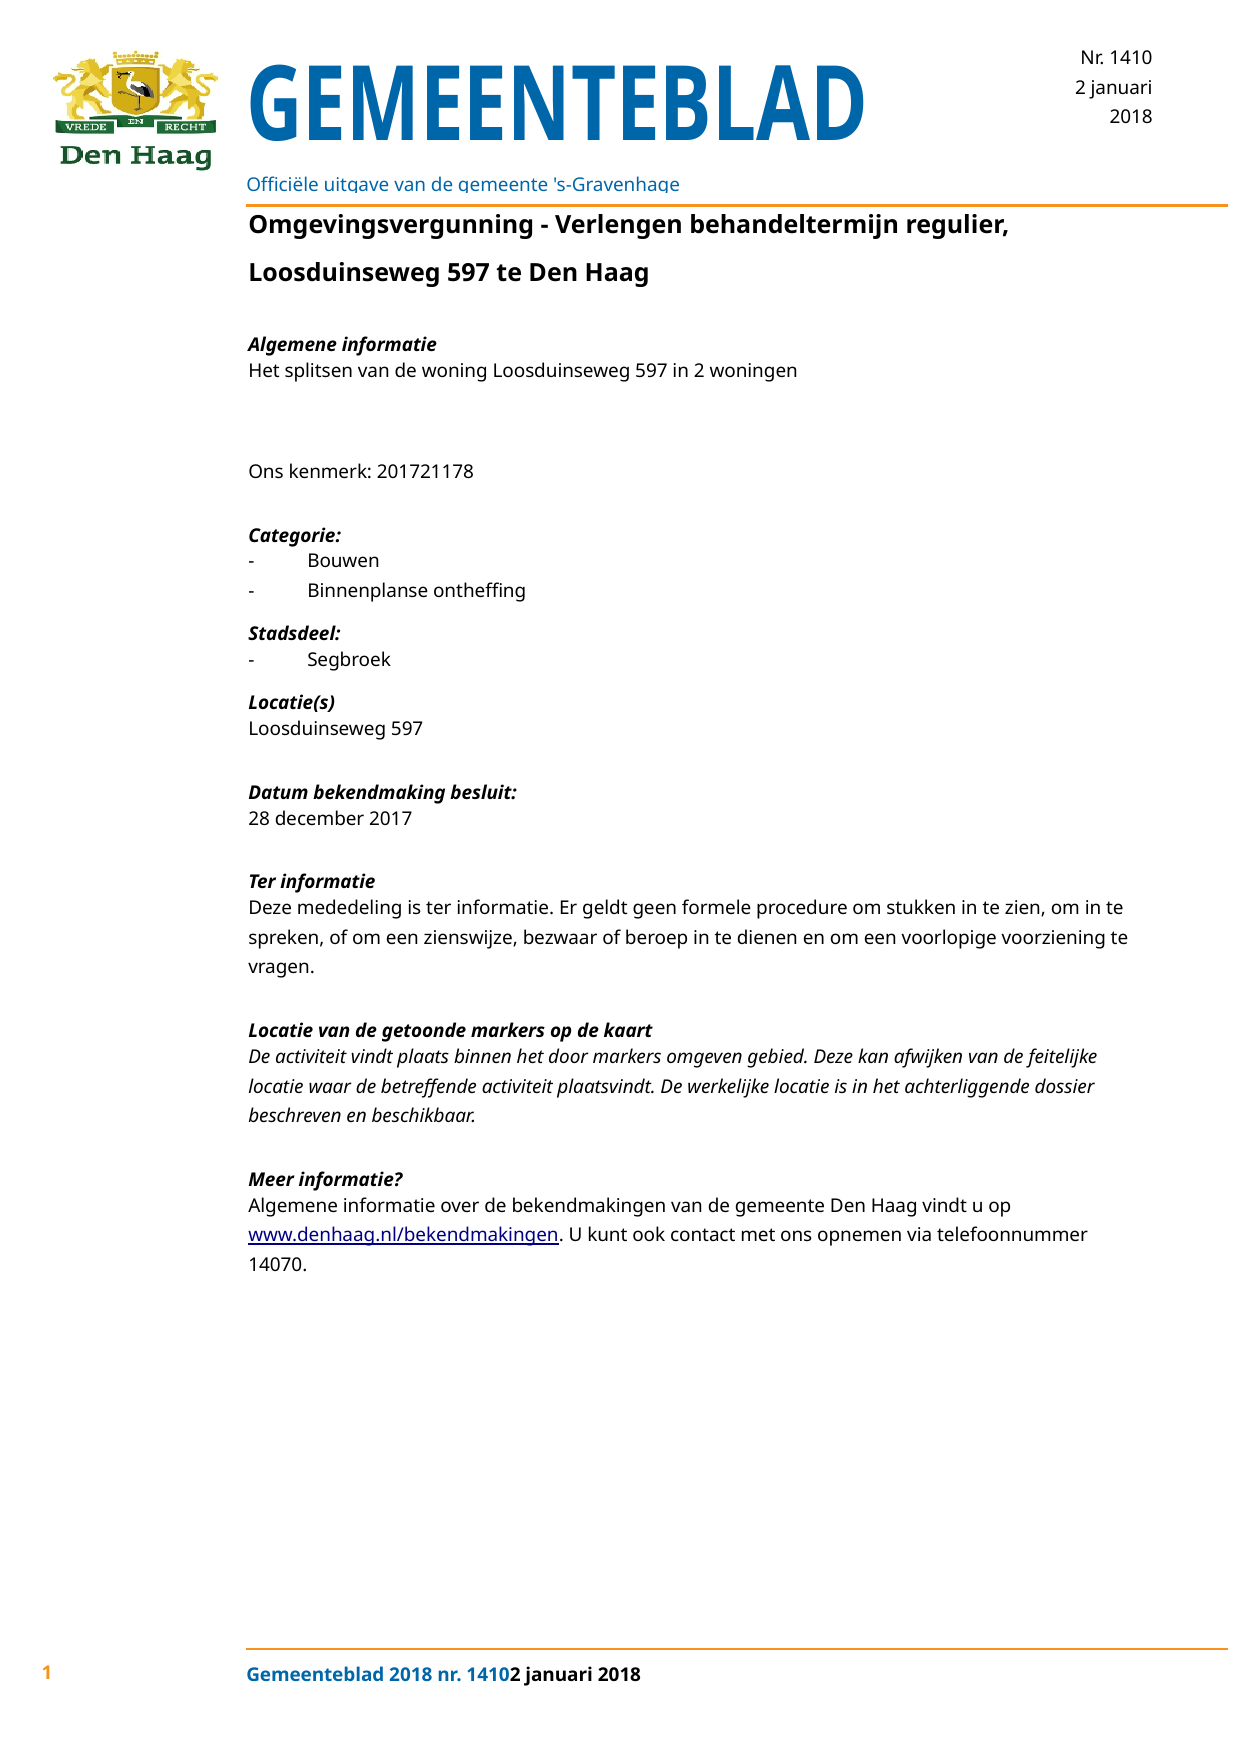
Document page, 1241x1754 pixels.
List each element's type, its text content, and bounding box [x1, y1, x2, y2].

text Algemene informatie [248, 331, 1152, 357]
list Binnenplanse ontheffing [248, 577, 1152, 603]
text Locatie van de getoonde markers op de kaart [248, 1017, 1152, 1043]
text Ons kenmerk: 201721178 [248, 458, 1152, 484]
text Meer informatie? [248, 1166, 1152, 1192]
text Ter informatie [248, 869, 1152, 894]
text 28 december 2017 [248, 805, 1152, 830]
text Algemene informatie over de bekendmakingen van de gemeente Den Haag vindt u op www.denhaag.nl/bekendmakingen. U kunt ook contact met ons opnemen via telefoonnummer 14070. [248, 1192, 1152, 1277]
text Deze mededeling is ter informatie. Er geldt geen formele procedure om stukken in te zien, om in te spreken, of om een zienswijze, bezwaar of beroep in te dienen en om een voorlopige voorziening te vragen. [248, 894, 1152, 979]
text Het splitsen van de woning Loosduinseweg 597 in 2 woningen [248, 357, 1152, 383]
picture [41, 47, 231, 172]
list Bouwen [248, 548, 1152, 573]
text Datum bekendmaking besluit: [248, 779, 1152, 805]
text Loosduinseweg 597 [248, 715, 1152, 741]
list Segbroek [248, 646, 1152, 672]
text De activiteit vindt plaats binnen het door markers omgeven gebied. Deze kan afwijken van de feitelijke locatie waar de betreffende activiteit plaatsvindt. De werkelijke locatie is in het achterliggende dossier beschreven en beschikbaar. [248, 1043, 1152, 1128]
text Stadsdeel: [248, 620, 1152, 646]
text Locatie(s) [248, 689, 1152, 715]
text Categorie: [248, 522, 1152, 548]
text Omgevingsvergunning - Verlengen behandeltermijn regulier, Loosduinseweg 597 te Den Haag [248, 207, 1152, 288]
